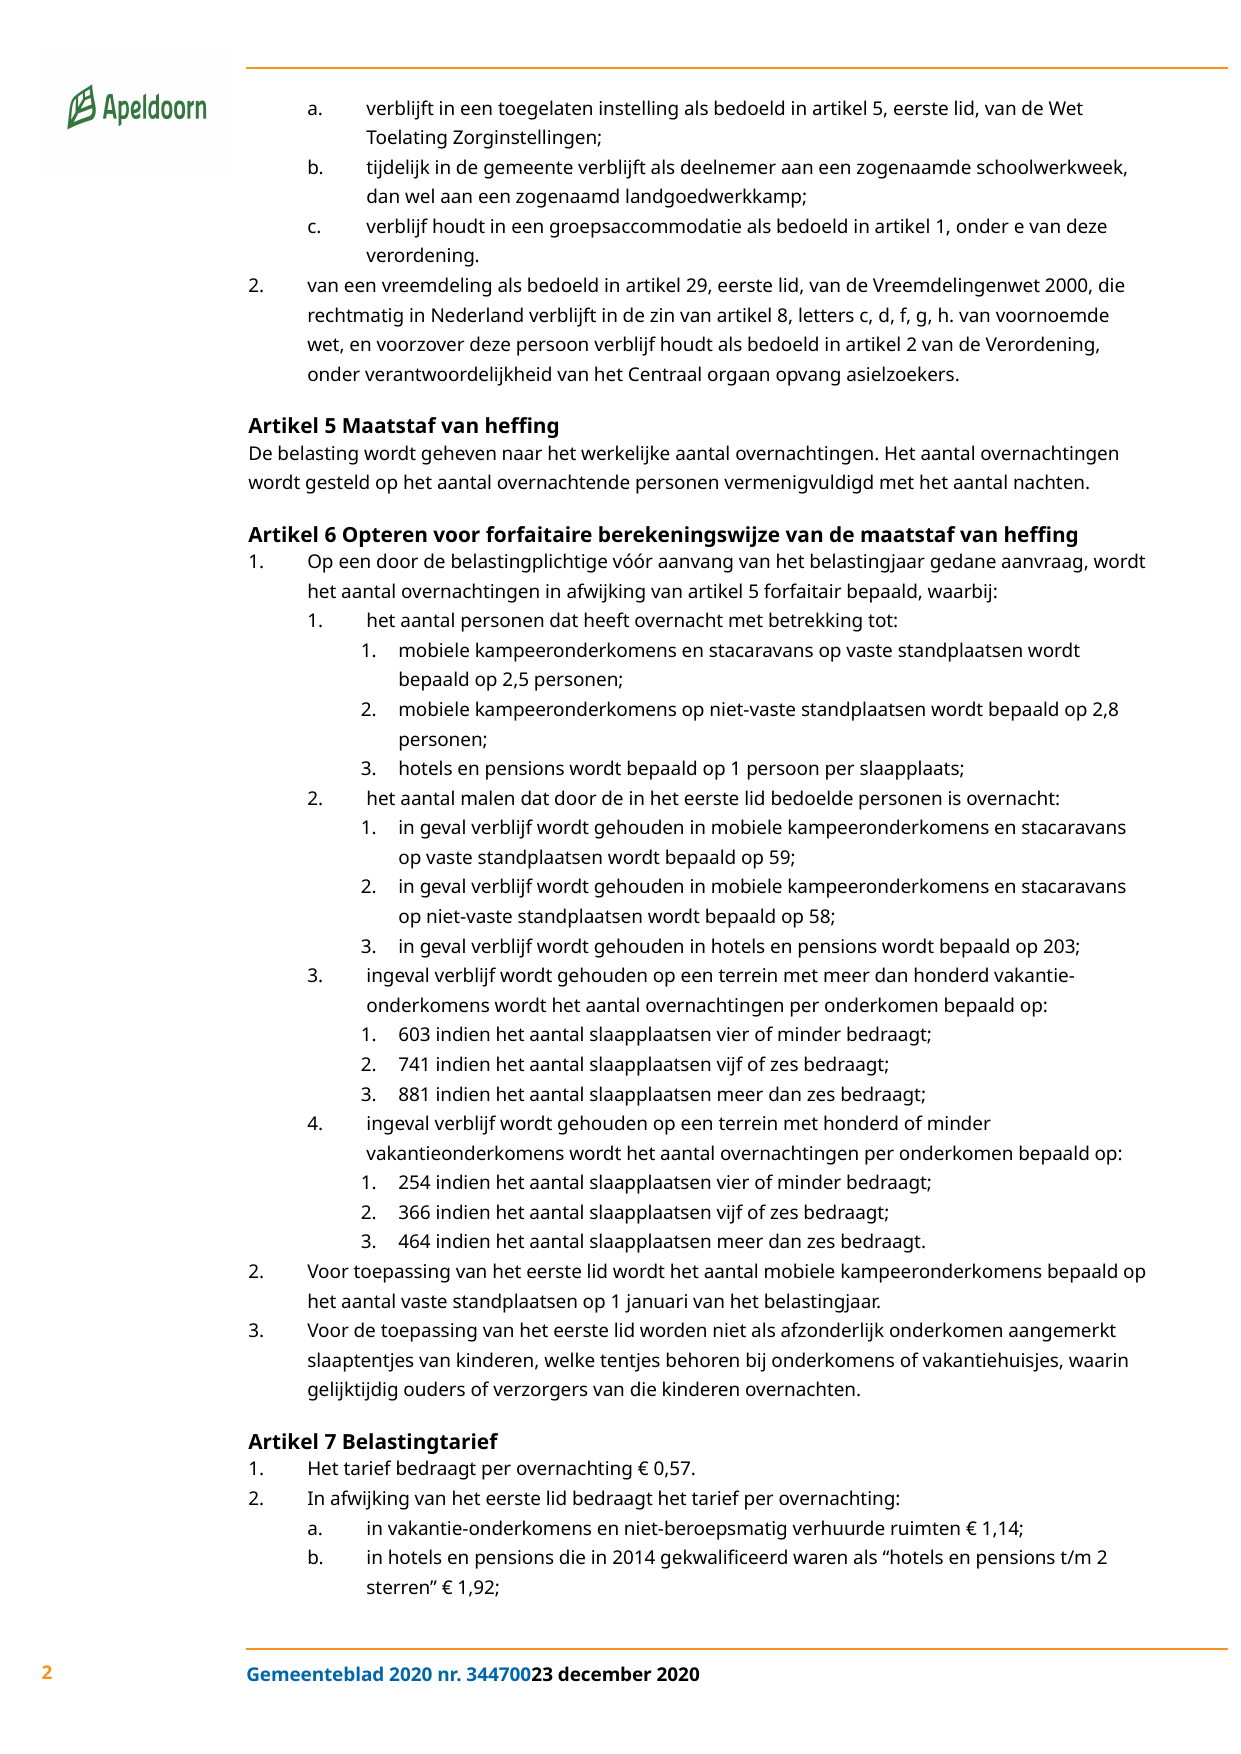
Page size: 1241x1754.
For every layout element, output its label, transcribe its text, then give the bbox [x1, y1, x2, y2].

picture [41, 47, 231, 172]
list het aantal personen dat heeft overnacht met betrekking tot: [307, 607, 1152, 633]
list Op een door de belastingplichtige vóór aanvang van het belastingjaar gedane aanvraag, wordt het aantal overnachtingen in afwijking van artikel 5 forfaitair bepaald, waarbij: [248, 548, 1152, 604]
text De belasting wordt geheven naar het werkelijke aantal overnachtingen. Het aantal overnachtingen wordt gesteld op het aantal overnachtende personen vermenigvuldigd met het aantal nachten. [248, 440, 1152, 495]
list Voor toepassing van het eerste lid wordt het aantal mobiele kampeeronderkomens bepaald op het aantal vaste standplaatsen op 1 januari van het belastingjaar. [248, 1258, 1152, 1314]
list mobiele kampeeronderkomens op niet-vaste standplaatsen wordt bepaald op 2,8 personen; [361, 696, 1152, 752]
text Artikel 7 Belastingtarief [248, 1427, 1152, 1456]
list het aantal malen dat door de in het eerste lid bedoelde personen is overnacht: [307, 785, 1152, 811]
list in geval verblijf wordt gehouden in mobiele kampeeronderkomens en stacaravans op vaste standplaatsen wordt bepaald op 59; [361, 814, 1152, 870]
list 881 indien het aantal slaapplaatsen meer dan zes bedraagt; [361, 1081, 1152, 1107]
list ingeval verblijf wordt gehouden op een terrein met honderd of minder vakantieonderkomens wordt het aantal overnachtingen per onderkomen bepaald op: [307, 1110, 1152, 1166]
list 366 indien het aantal slaapplaatsen vijf of zes bedraagt; [361, 1199, 1152, 1225]
list in vakantie-onderkomens en niet-beroepsmatig verhuurde ruimten € 1,14; [307, 1515, 1152, 1540]
list Het tarief bedraagt per overnachting € 0,57. [248, 1456, 1152, 1481]
list hotels en pensions wordt bepaald op 1 persoon per slaapplaats; [361, 755, 1152, 781]
list verblijft in een toegelaten instelling als bedoeld in artikel 5, eerste lid, van de Wet Toelating Zorginstellingen; [307, 95, 1152, 150]
list 464 indien het aantal slaapplaatsen meer dan zes bedraagt. [361, 1229, 1152, 1254]
list in geval verblijf wordt gehouden in hotels en pensions wordt bepaald op 203; [361, 933, 1152, 959]
list ingeval verblijf wordt gehouden op een terrein met meer dan honderd vakantie-onderkomens wordt het aantal overnachtingen per onderkomen bepaald op: [307, 962, 1152, 1018]
list mobiele kampeeronderkomens en stacaravans op vaste standplaatsen wordt bepaald op 2,5 personen; [361, 637, 1152, 692]
list in hotels en pensions die in 2014 gekwalificeerd waren als “hotels en pensions t/m 2 sterren” € 1,92; [307, 1544, 1152, 1599]
text Artikel 6 Opteren voor forfaitaire berekeningswijze van de maatstaf van heffing [248, 520, 1152, 548]
list 603 indien het aantal slaapplaatsen vier of minder bedraagt; [361, 1022, 1152, 1047]
list verblijf houdt in een groepsaccommodatie als bedoeld in artikel 1, onder e van deze verordening. [307, 213, 1152, 268]
text Artikel 5 Maatstaf van heffing [248, 411, 1152, 440]
list 254 indien het aantal slaapplaatsen vier of minder bedraagt; [361, 1169, 1152, 1195]
list tijdelijk in de gemeente verblijft als deelnemer aan een zogenaamde schoolwerkweek, dan wel aan een zogenaamd landgoedwerkkamp; [307, 154, 1152, 209]
list 741 indien het aantal slaapplaatsen vijf of zes bedraagt; [361, 1051, 1152, 1077]
list In afwijking van het eerste lid bedraagt het tarief per overnachting: [248, 1485, 1152, 1511]
list Voor de toepassing van het eerste lid worden niet als afzonderlijk onderkomen aangemerkt slaaptentjes van kinderen, welke tentjes behoren bij onderkomens of vakantiehuisjes, waarin gelijktijdig ouders of verzorgers van die kinderen overnachten. [248, 1317, 1152, 1402]
list van een vreemdeling als bedoeld in artikel 29, eerste lid, van de Vreemdelingenwet 2000, die rechtmatig in Nederland verblijft in de zin van artikel 8, letters c, d, f, g, h. van voornoemde wet, en voorzover deze persoon verblijf houdt als bedoeld in artikel 2 van de Verordening, onder verantwoordelijkheid van het Centraal orgaan opvang asielzoekers. [248, 272, 1152, 387]
list in geval verblijf wordt gehouden in mobiele kampeeronderkomens en stacaravans op niet-vaste standplaatsen wordt bepaald op 58; [361, 874, 1152, 929]
